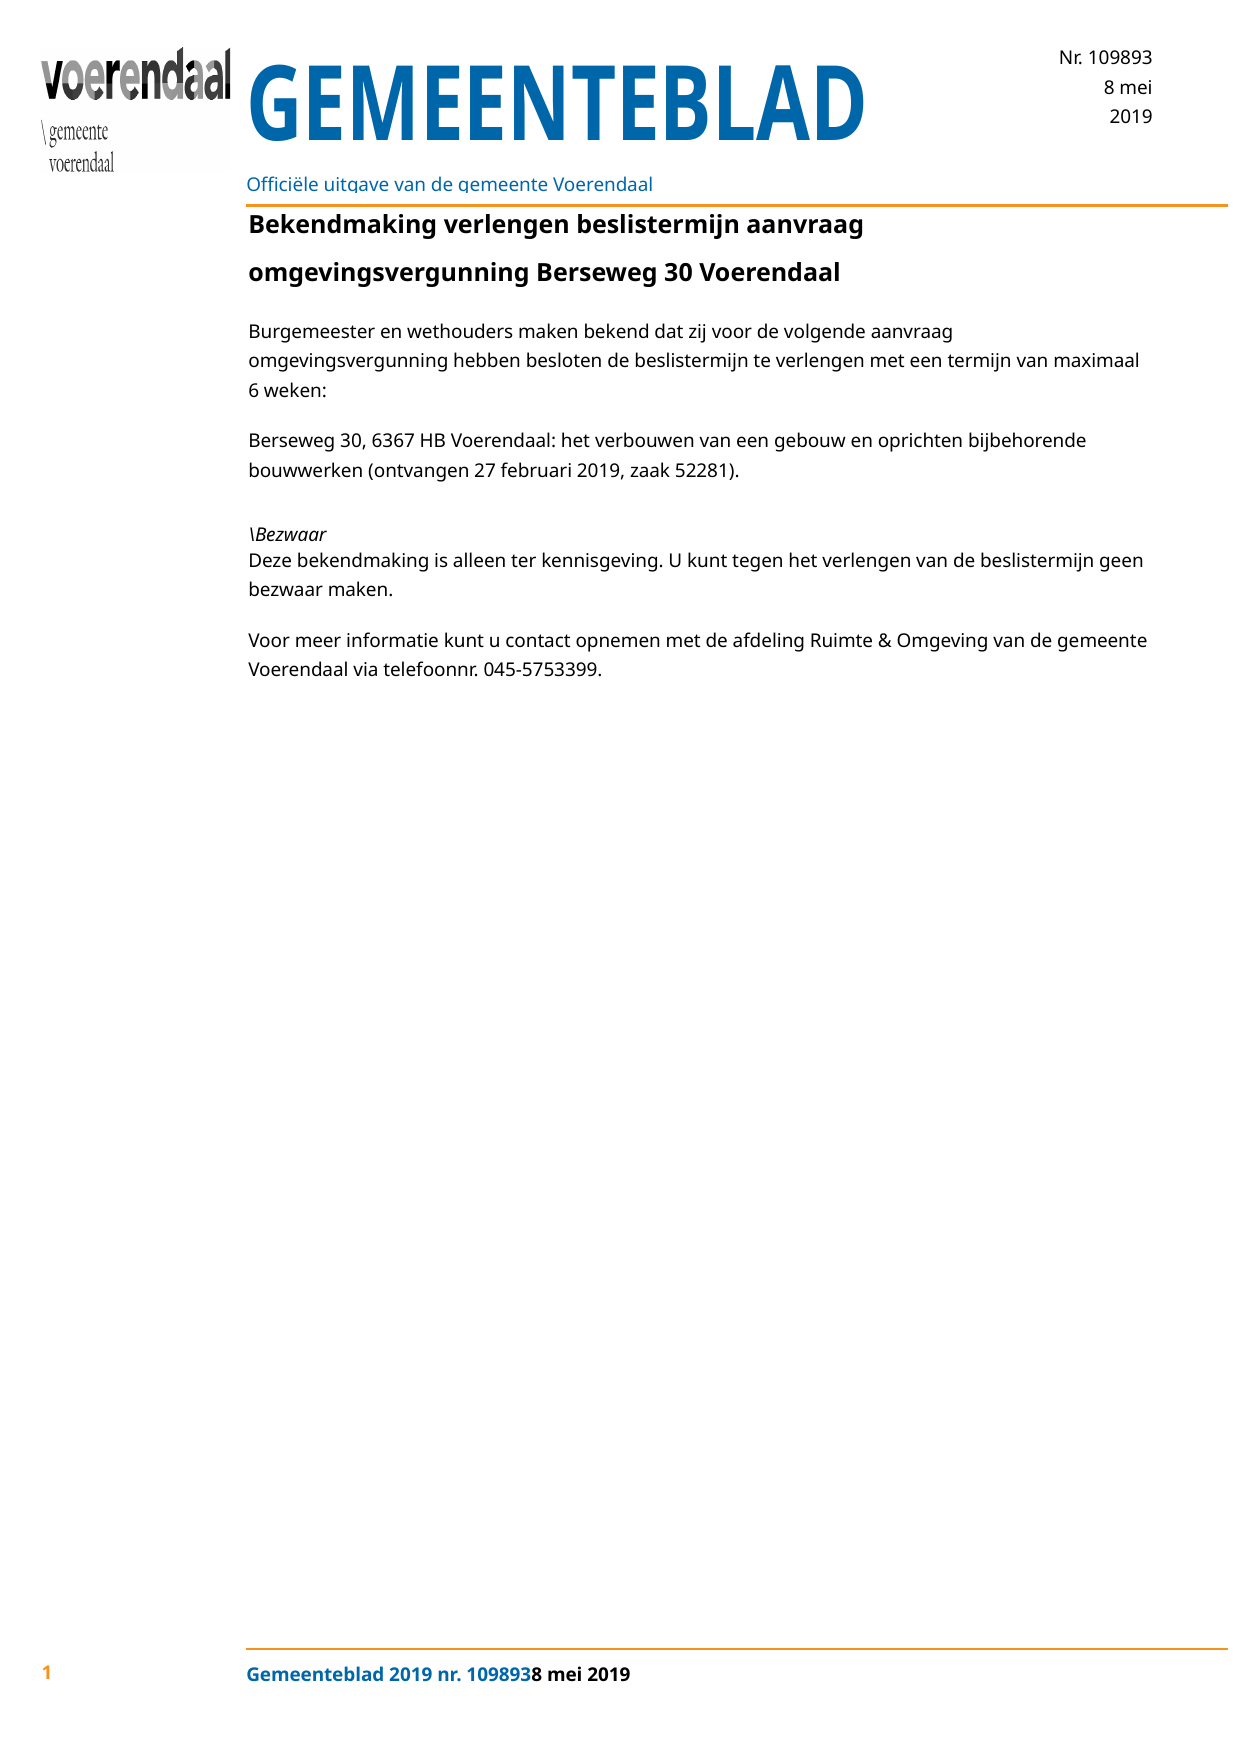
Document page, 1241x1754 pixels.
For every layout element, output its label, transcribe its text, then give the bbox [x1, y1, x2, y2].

picture [41, 47, 231, 172]
text Voor meer informatie kunt u contact opnemen met de afdeling Ruimte & Omgeving van de gemeente Voerendaal via telefoonnr. 045-5753399. [248, 627, 1152, 682]
text Bekendmaking verlengen beslistermijn aanvraag omgevingsvergunning Berseweg 30 Voerendaal [248, 207, 1152, 288]
text Berseweg 30, 6367 HB Voerendaal: het verbouwen van een gebouw en oprichten bijbehorende bouwwerken (ontvangen 27 februari 2019, zaak 52281). [248, 427, 1152, 483]
text Deze bekendmaking is alleen ter kennisgeving. U kunt tegen het verlengen van de beslistermijn geen bezwaar maken. [248, 547, 1152, 602]
text Burgemeester en wethouders maken bekend dat zij voor de volgende aanvraag omgevingsvergunning hebben besloten de beslistermijn te verlengen met een termijn van maximaal 6 weken: [248, 318, 1152, 403]
text \Bezwaar [248, 521, 1152, 547]
